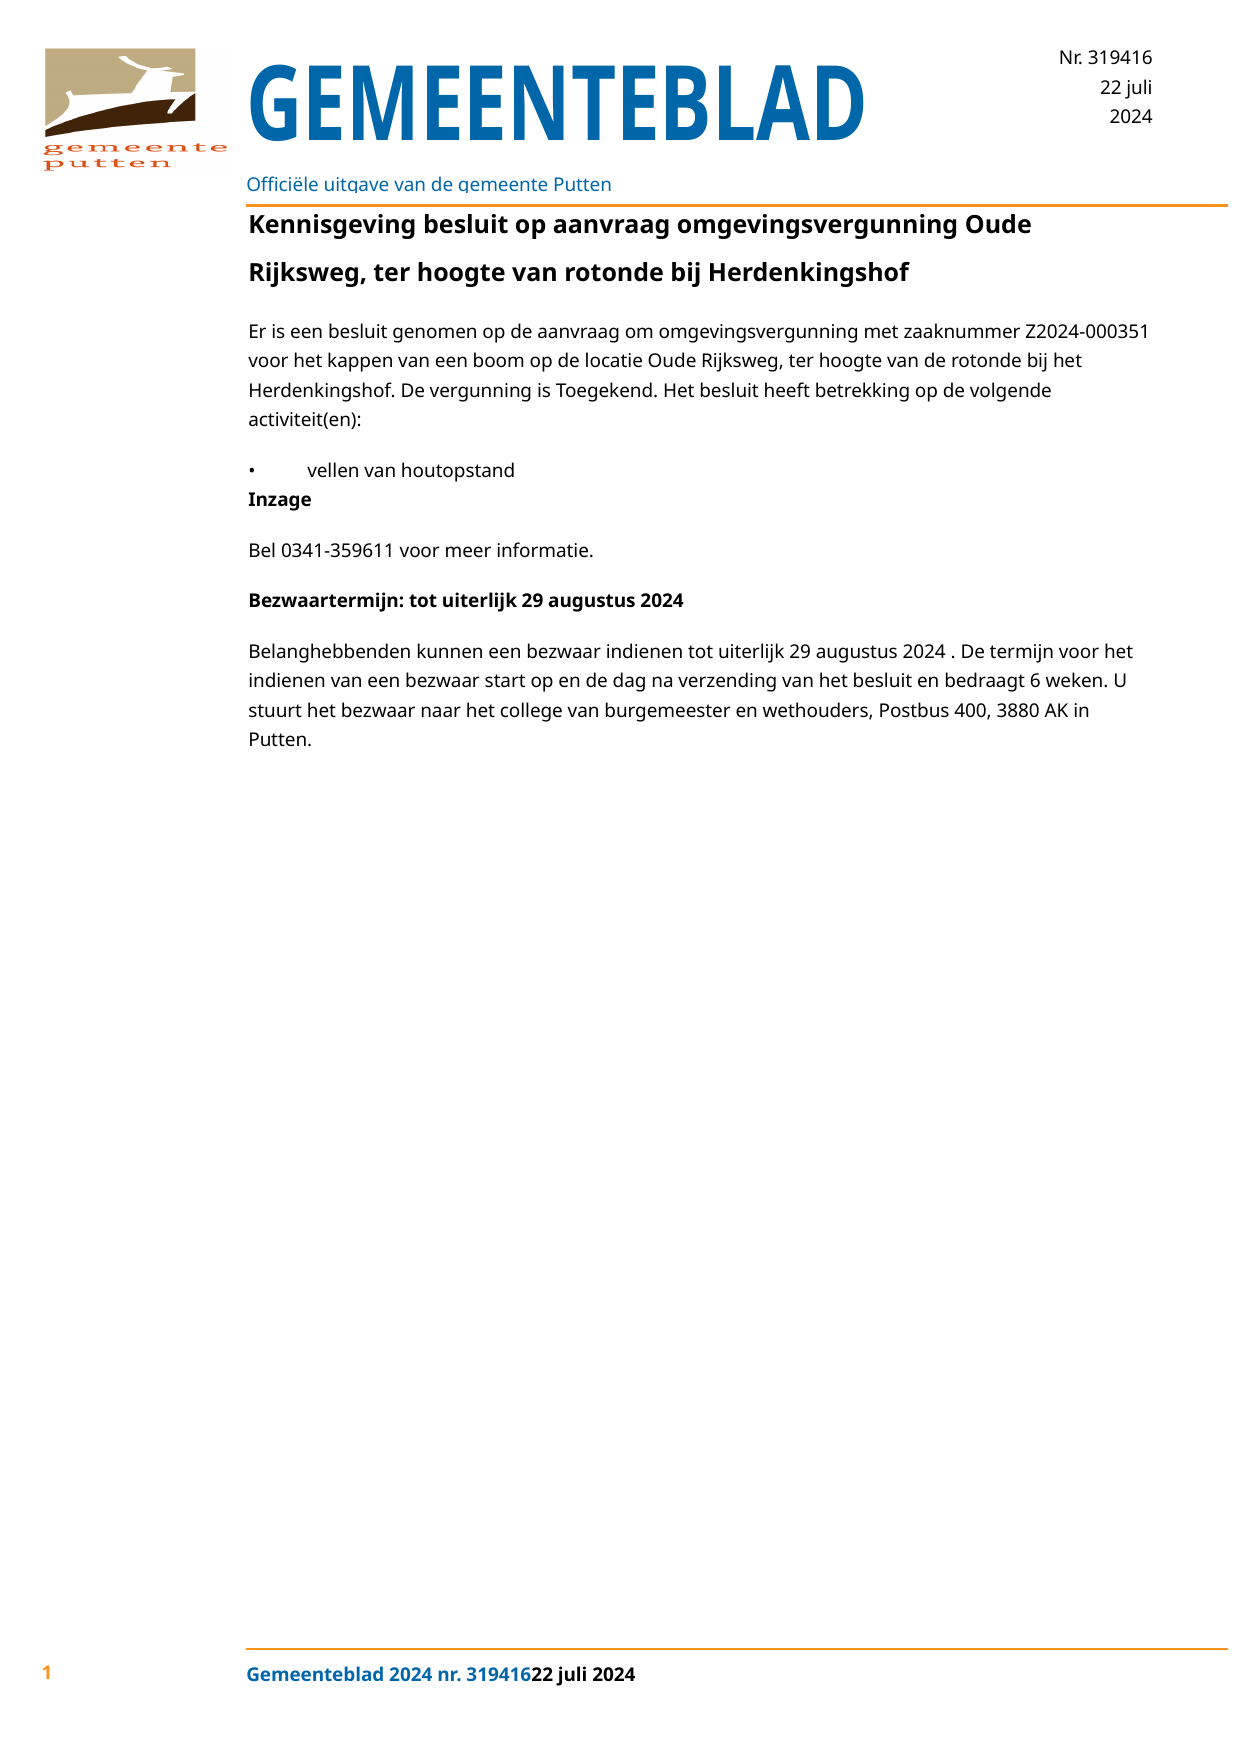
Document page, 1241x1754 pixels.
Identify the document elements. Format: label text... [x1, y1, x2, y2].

picture [41, 47, 231, 172]
list vellen van houtopstand [248, 457, 1152, 483]
text Bezwaartermijn: tot uiterlijk 29 augustus 2024 [248, 587, 1152, 613]
text Er is een besluit genomen op de aanvraag om omgevingsvergunning met zaaknummer Z2024-000351 voor het kappen van een boom op de locatie Oude Rijksweg, ter hoogte van de rotonde bij het Herdenkingshof. De vergunning is Toegekend. Het besluit heeft betrekking op de volgende activiteit(en): [248, 318, 1152, 432]
text Kennisgeving besluit op aanvraag omgevingsvergunning Oude Rijksweg, ter hoogte van rotonde bij Herdenkingshof [248, 207, 1152, 288]
text Belanghebbenden kunnen een bezwaar indienen tot uiterlijk 29 augustus 2024 . De termijn voor het indienen van een bezwaar start op en de dag na verzending van het besluit en bedraagt 6 weken. U stuurt het bezwaar naar het college van burgemeester en wethouders, Postbus 400, 3880 AK in Putten. [248, 638, 1152, 752]
text Inzage [248, 487, 1152, 512]
text Bel 0341-359611 voor meer informatie. [248, 537, 1152, 563]
